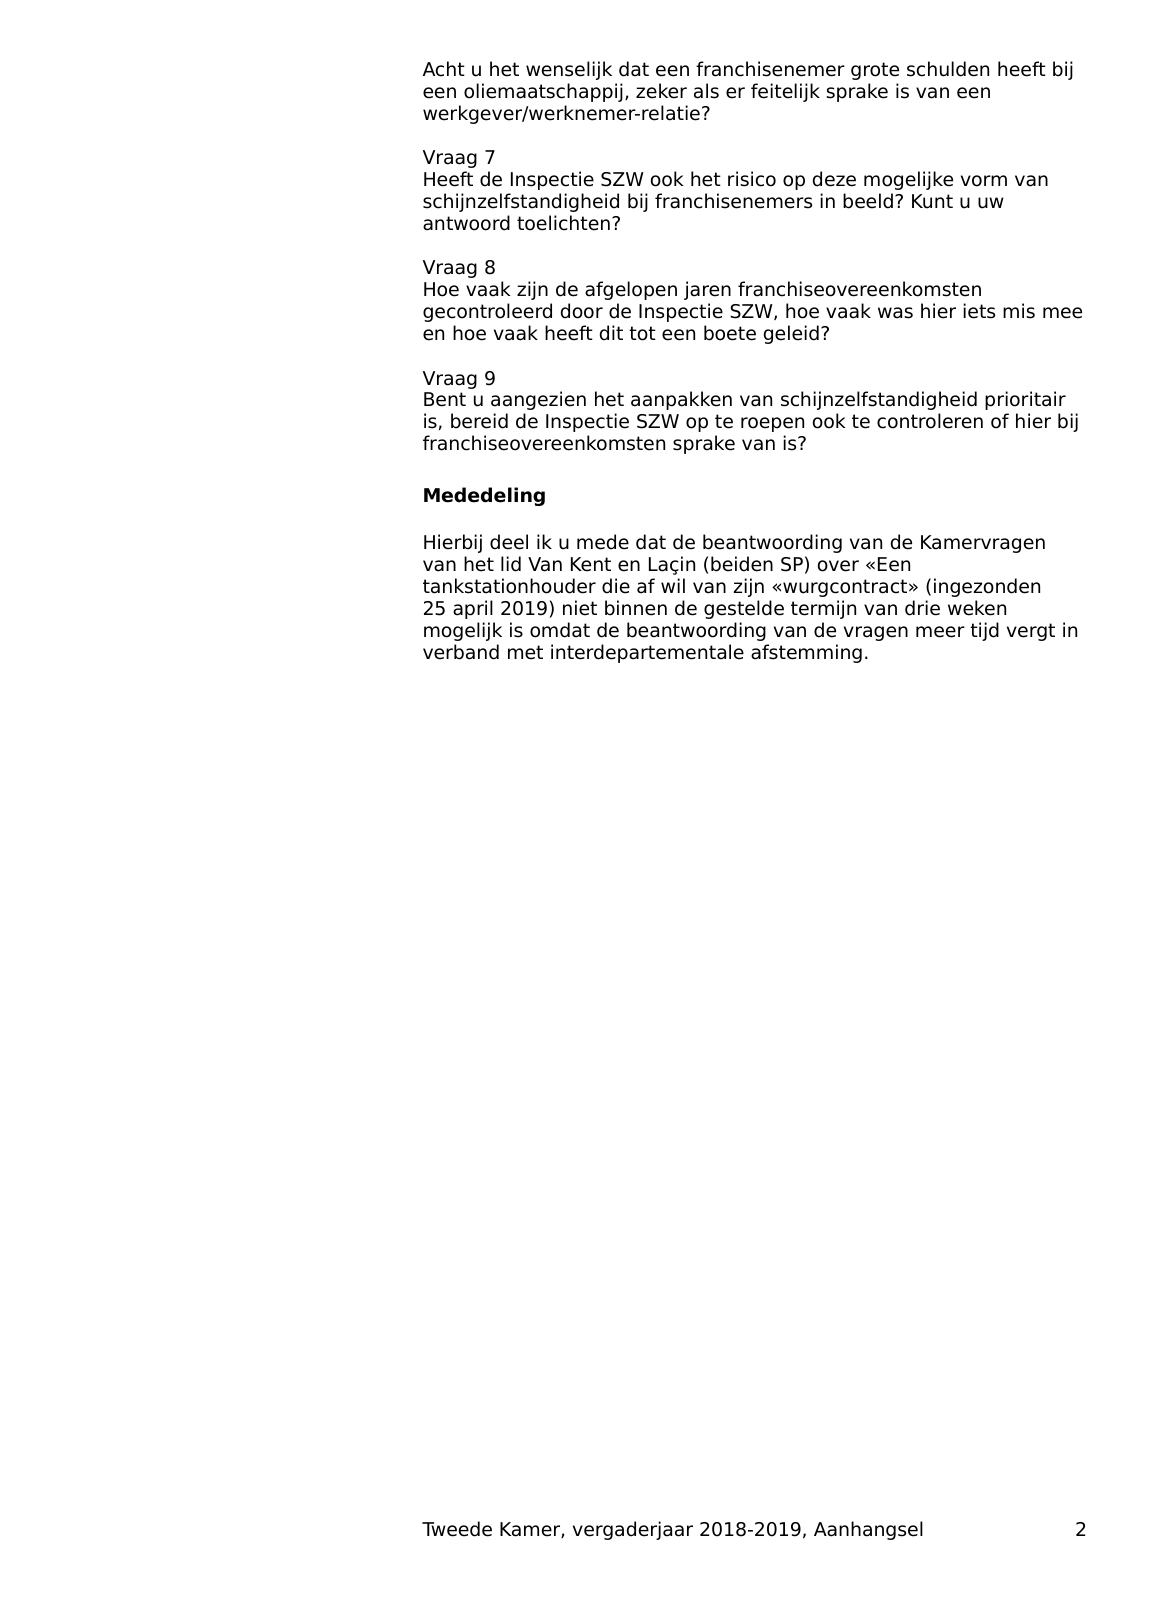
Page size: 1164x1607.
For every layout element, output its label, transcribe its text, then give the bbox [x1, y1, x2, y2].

text Vraag 7 [422, 147, 1087, 169]
text Vraag 9 [422, 367, 1087, 389]
text Vraag 8 [422, 257, 1087, 279]
text Acht u het wenselijk dat een franchisenemer grote schulden heeft bij een oliemaatschappij, zeker als er feitelijk sprake is van een werkgever/werknemer-relatie? [422, 59, 1087, 125]
subtitle Mededeling [422, 485, 1087, 507]
text Bent u aangezien het aanpakken van schijnzelfstandigheid prioritair is, bereid de Inspectie SZW op te roepen ook te controleren of hier bij franchiseovereenkomsten sprake van is? [422, 389, 1087, 455]
text Heeft de Inspectie SZW ook het risico op deze mogelijke vorm van schijnzelfstandigheid bij franchisenemers in beeld? Kunt u uw antwoord toelichten? [422, 169, 1087, 235]
text Hoe vaak zijn de afgelopen jaren franchiseovereenkomsten gecontroleerd door de Inspectie SZW, hoe vaak was hier iets mis mee en hoe vaak heeft dit tot een boete geleid? [422, 279, 1087, 345]
text Hierbij deel ik u mede dat de beantwoording van de Kamervragen van het lid Van Kent en Laçin (beiden SP) over «Een tankstationhouder die af wil van zijn «wurgcontract» (ingezonden 25 april 2019) niet binnen de gestelde termijn van drie weken mogelijk is omdat de beantwoording van de vragen meer tijd vergt in verband met interdepartementale afstemming. [422, 532, 1087, 664]
